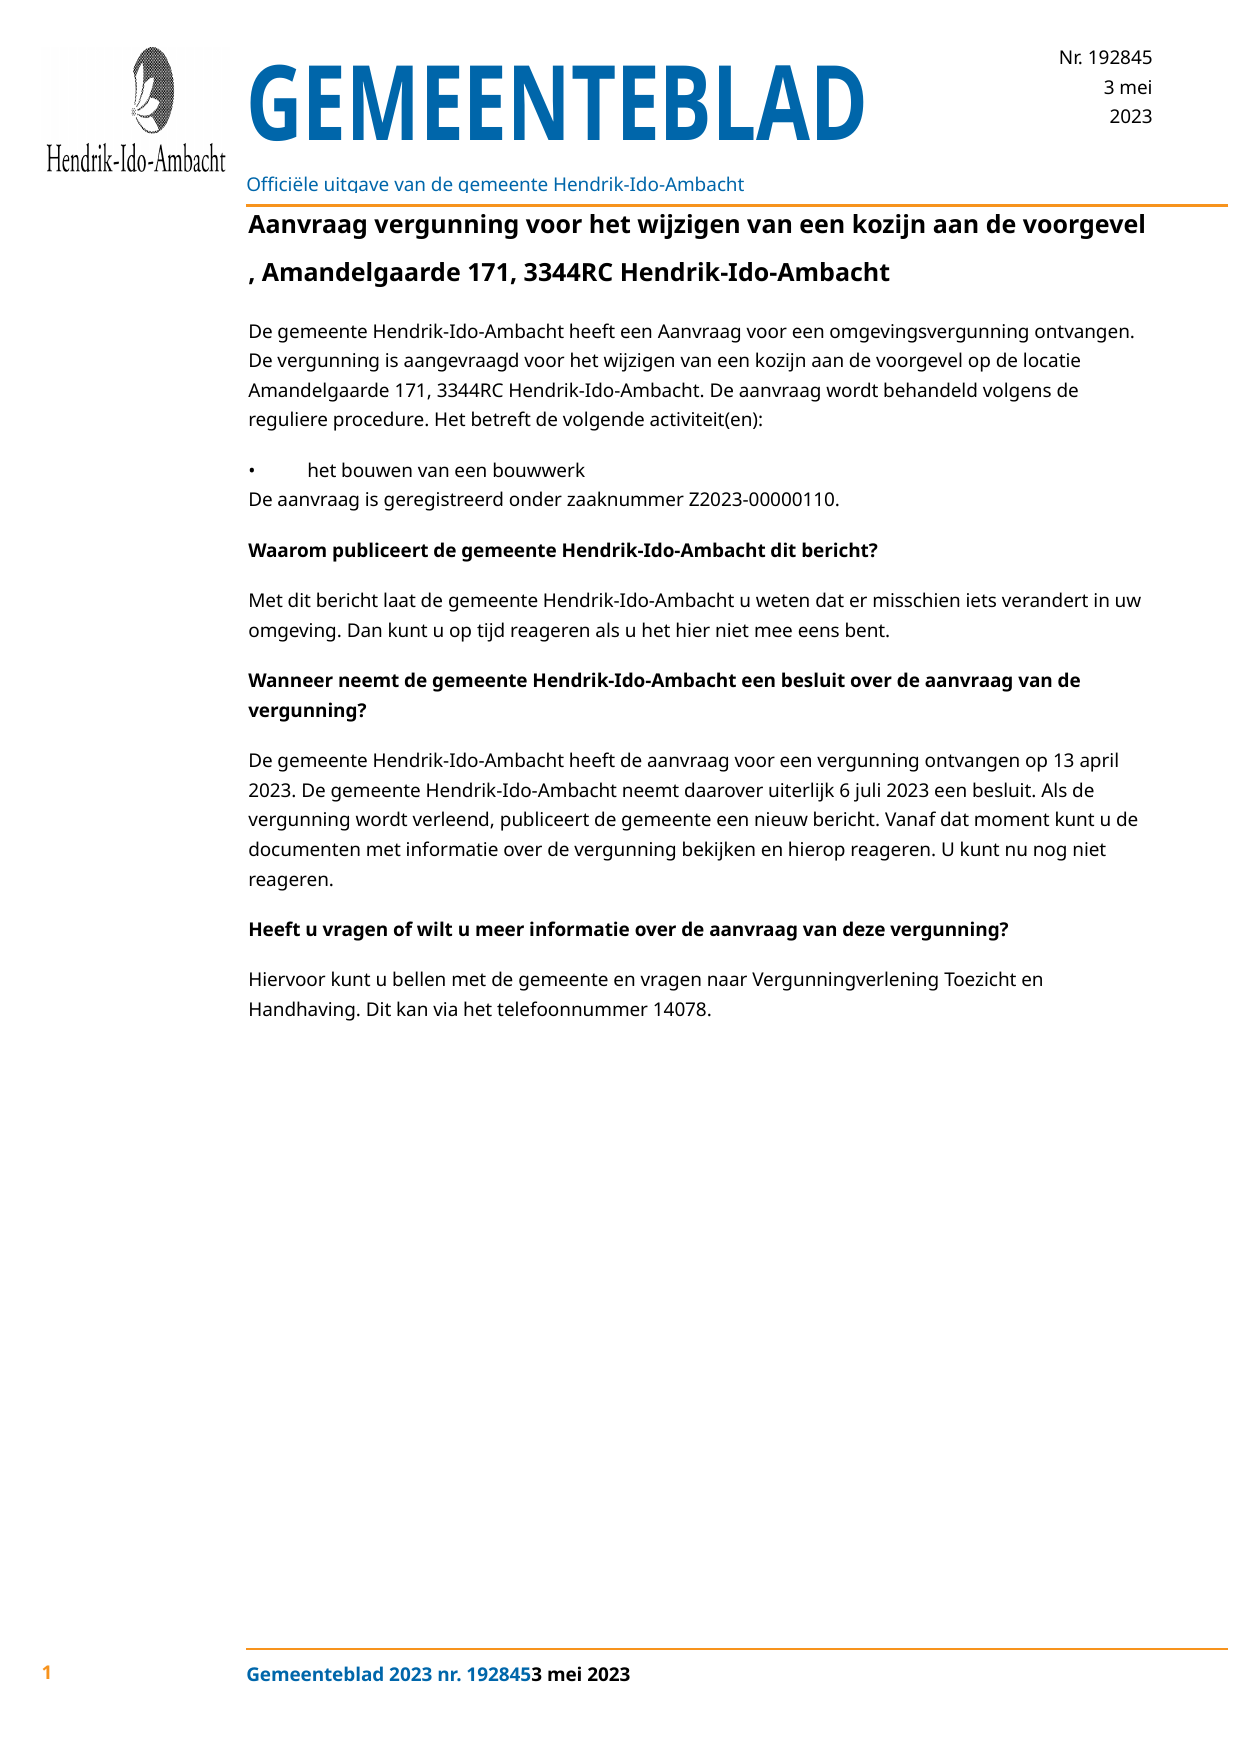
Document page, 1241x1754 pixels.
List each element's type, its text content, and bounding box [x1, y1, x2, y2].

text De gemeente Hendrik-Ido-Ambacht heeft de aanvraag voor een vergunning ontvangen op 13 april 2023. De gemeente Hendrik-Ido-Ambacht neemt daarover uiterlijk 6 juli 2023 een besluit. Als de vergunning wordt verleend, publiceert de gemeente een nieuw bericht. Vanaf dat moment kunt u de documenten met informatie over de vergunning bekijken en hierop reageren. U kunt nu nog niet reageren. [248, 747, 1152, 892]
text De gemeente Hendrik-Ido-Ambacht heeft een Aanvraag voor een omgevingsvergunning ontvangen. De vergunning is aangevraagd voor het wijzigen van een kozijn aan de voorgevel op de locatie Amandelgaarde 171, 3344RC Hendrik-Ido-Ambacht. De aanvraag wordt behandeld volgens de reguliere procedure. Het betreft de volgende activiteit(en): [248, 318, 1152, 432]
text Hiervoor kunt u bellen met de gemeente en vragen naar Vergunningverlening Toezicht en Handhaving. Dit kan via het telefoonnummer 14078. [248, 967, 1152, 1022]
text Wanneer neemt de gemeente Hendrik-Ido-Ambacht een besluit over de aanvraag van de vergunning? [248, 667, 1152, 723]
text Heeft u vragen of wilt u meer informatie over de aanvraag van deze vergunning? [248, 916, 1152, 942]
list het bouwen van een bouwwerk [248, 457, 1152, 483]
picture [41, 47, 231, 172]
text Waarom publiceert de gemeente Hendrik-Ido-Ambacht dit bericht? [248, 537, 1152, 563]
text De aanvraag is geregistreerd onder zaaknummer Z2023-00000110. [248, 487, 1152, 512]
text Aanvraag vergunning voor het wijzigen van een kozijn aan de voorgevel , Amandelgaarde 171, 3344RC Hendrik-Ido-Ambacht [248, 207, 1152, 288]
text Met dit bericht laat de gemeente Hendrik-Ido-Ambacht u weten dat er misschien iets verandert in uw omgeving. Dan kunt u op tijd reageren als u het hier niet mee eens bent. [248, 587, 1152, 643]
